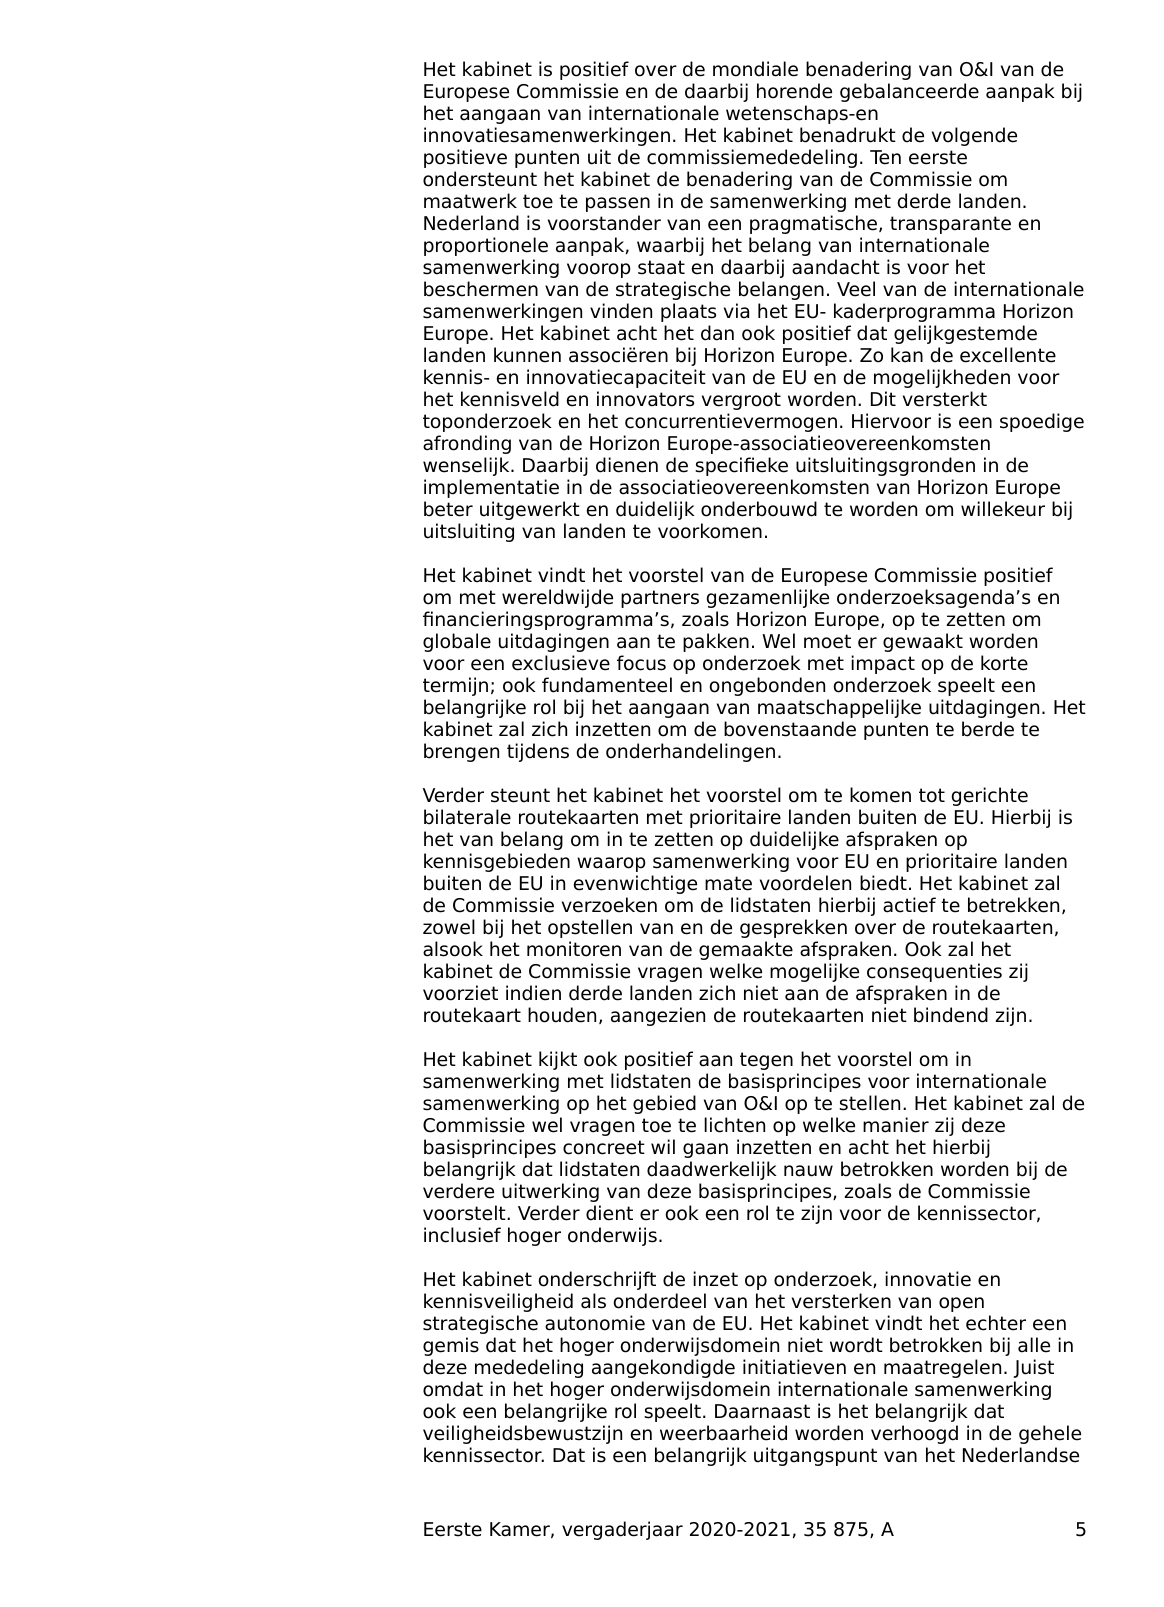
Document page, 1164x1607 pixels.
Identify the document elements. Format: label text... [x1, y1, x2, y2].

text Het kabinet kijkt ook positief aan tegen het voorstel om in samenwerking met lidstaten de basisprincipes voor internationale samenwerking op het gebied van O&I op te stellen. Het kabinet zal de Commissie wel vragen toe te lichten op welke manier zij deze basisprincipes concreet wil gaan inzetten en acht het hierbij belangrijk dat lidstaten daadwerkelijk nauw betrokken worden bij de verdere uitwerking van deze basisprincipes, zoals de Commissie voorstelt. Verder dient er ook een rol te zijn voor de kennissector, inclusief hoger onderwijs. [422, 1049, 1087, 1247]
text Het kabinet onderschrijft de inzet op onderzoek, innovatie en kennisveiligheid als onderdeel van het versterken van open strategische autonomie van de EU. Het kabinet vindt het echter een gemis dat het hoger onderwijsdomein niet wordt betrokken bij alle in deze mededeling aangekondigde initiatieven en maatregelen. Juist omdat in het hoger onderwijsdomein internationale samenwerking ook een belangrijke rol speelt. Daarnaast is het belangrijk dat veiligheidsbewustzijn en weerbaarheid worden verhoogd in de gehele kennissector. Dat is een belangrijk uitgangspunt van het Nederlandse [422, 1269, 1087, 1467]
text Verder steunt het kabinet het voorstel om te komen tot gerichte bilaterale routekaarten met prioritaire landen buiten de EU. Hierbij is het van belang om in te zetten op duidelijke afspraken op kennisgebieden waarop samenwerking voor EU en prioritaire landen buiten de EU in evenwichtige mate voordelen biedt. Het kabinet zal de Commissie verzoeken om de lidstaten hierbij actief te betrekken, zowel bij het opstellen van en de gesprekken over de routekaarten, alsook het monitoren van de gemaakte afspraken. Ook zal het kabinet de Commissie vragen welke mogelijke consequenties zij voorziet indien derde landen zich niet aan de afspraken in de routekaart houden, aangezien de routekaarten niet bindend zijn. [422, 785, 1087, 1027]
text Het kabinet vindt het voorstel van de Europese Commissie positief om met wereldwijde partners gezamenlijke onderzoeksagenda’s en financieringsprogramma’s, zoals Horizon Europe, op te zetten om globale uitdagingen aan te pakken. Wel moet er gewaakt worden voor een exclusieve focus op onderzoek met impact op de korte termijn; ook fundamenteel en ongebonden onderzoek speelt een belangrijke rol bij het aangaan van maatschappelijke uitdagingen. Het kabinet zal zich inzetten om de bovenstaande punten te berde te brengen tijdens de onderhandelingen. [422, 565, 1087, 763]
text Het kabinet is positief over de mondiale benadering van O&I van de Europese Commissie en de daarbij horende gebalanceerde aanpak bij het aangaan van internationale wetenschaps-en innovatiesamenwerkingen. Het kabinet benadrukt de volgende positieve punten uit de commissiemededeling. Ten eerste ondersteunt het kabinet de benadering van de Commissie om maatwerk toe te passen in de samenwerking met derde landen. Nederland is voorstander van een pragmatische, transparante en proportionele aanpak, waarbij het belang van internationale samenwerking voorop staat en daarbij aandacht is voor het beschermen van de strategische belangen. Veel van de internationale samenwerkingen vinden plaats via het EU- kaderprogramma Horizon Europe. Het kabinet acht het dan ook positief dat gelijkgestemde landen kunnen associëren bij Horizon Europe. Zo kan de excellente kennis- en innovatiecapaciteit van de EU en de mogelijkheden voor het kennisveld en innovators vergroot worden. Dit versterkt toponderzoek en het concurrentievermogen. Hiervoor is een spoedige afronding van de Horizon Europe-associatieovereenkomsten wenselijk. Daarbij dienen de specifieke uitsluitingsgronden in de implementatie in de associatieovereenkomsten van Horizon Europe beter uitgewerkt en duidelijk onderbouwd te worden om willekeur bij uitsluiting van landen te voorkomen. [422, 59, 1087, 543]
